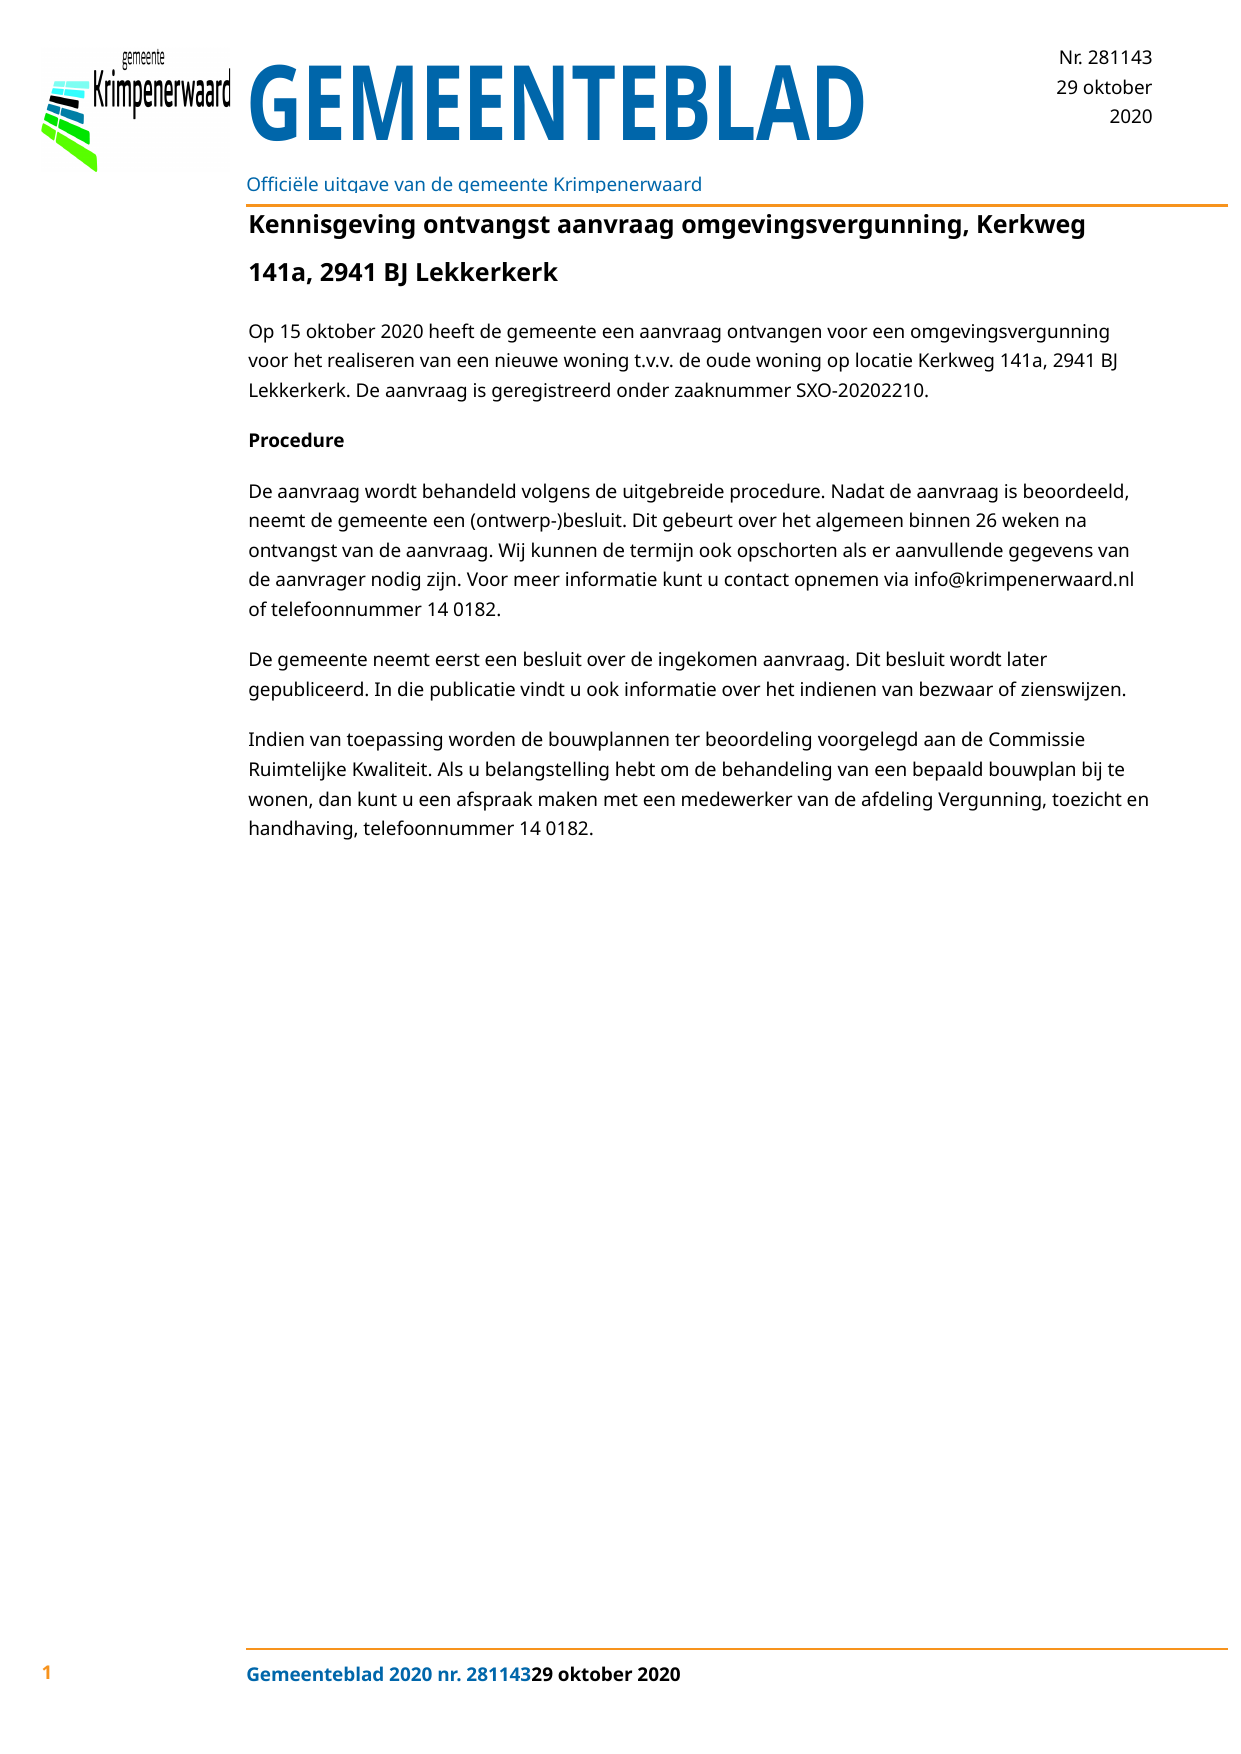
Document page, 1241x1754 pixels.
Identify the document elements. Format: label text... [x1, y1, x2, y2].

text Kennisgeving ontvangst aanvraag omgevingsvergunning, Kerkweg 141a, 2941 BJ Lekkerkerk [248, 207, 1152, 288]
text Procedure [248, 427, 1152, 453]
text De aanvraag wordt behandeld volgens de uitgebreide procedure. Nadat de aanvraag is beoordeeld, neemt de gemeente een (ontwerp-)besluit. Dit gebeurt over het algemeen binnen 26 weken na ontvangst van de aanvraag. Wij kunnen de termijn ook opschorten als er aanvullende gegevens van de aanvrager nodig zijn. Voor meer informatie kunt u contact opnemen via info@krimpenerwaard.nl of telefoonnummer 14 0182. [248, 478, 1152, 622]
text Op 15 oktober 2020 heeft de gemeente een aanvraag ontvangen voor een omgevingsvergunning voor het realiseren van een nieuwe woning t.v.v. de oude woning op locatie Kerkweg 141a, 2941 BJ Lekkerkerk. De aanvraag is geregistreerd onder zaaknummer SXO-20202210. [248, 318, 1152, 403]
text Indien van toepassing worden de bouwplannen ter beoordeling voorgelegd aan de Commissie Ruimtelijke Kwaliteit. Als u belangstelling hebt om de behandeling van een bepaald bouwplan bij te wonen, dan kunt u een afspraak maken met een medewerker van de afdeling Vergunning, toezicht en handhaving, telefoonnummer 14 0182. [248, 727, 1152, 841]
picture [41, 47, 231, 172]
text De gemeente neemt eerst een besluit over de ingekomen aanvraag. Dit besluit wordt later gepubliceerd. In die publicatie vindt u ook informatie over het indienen van bezwaar of zienswijzen. [248, 647, 1152, 702]
